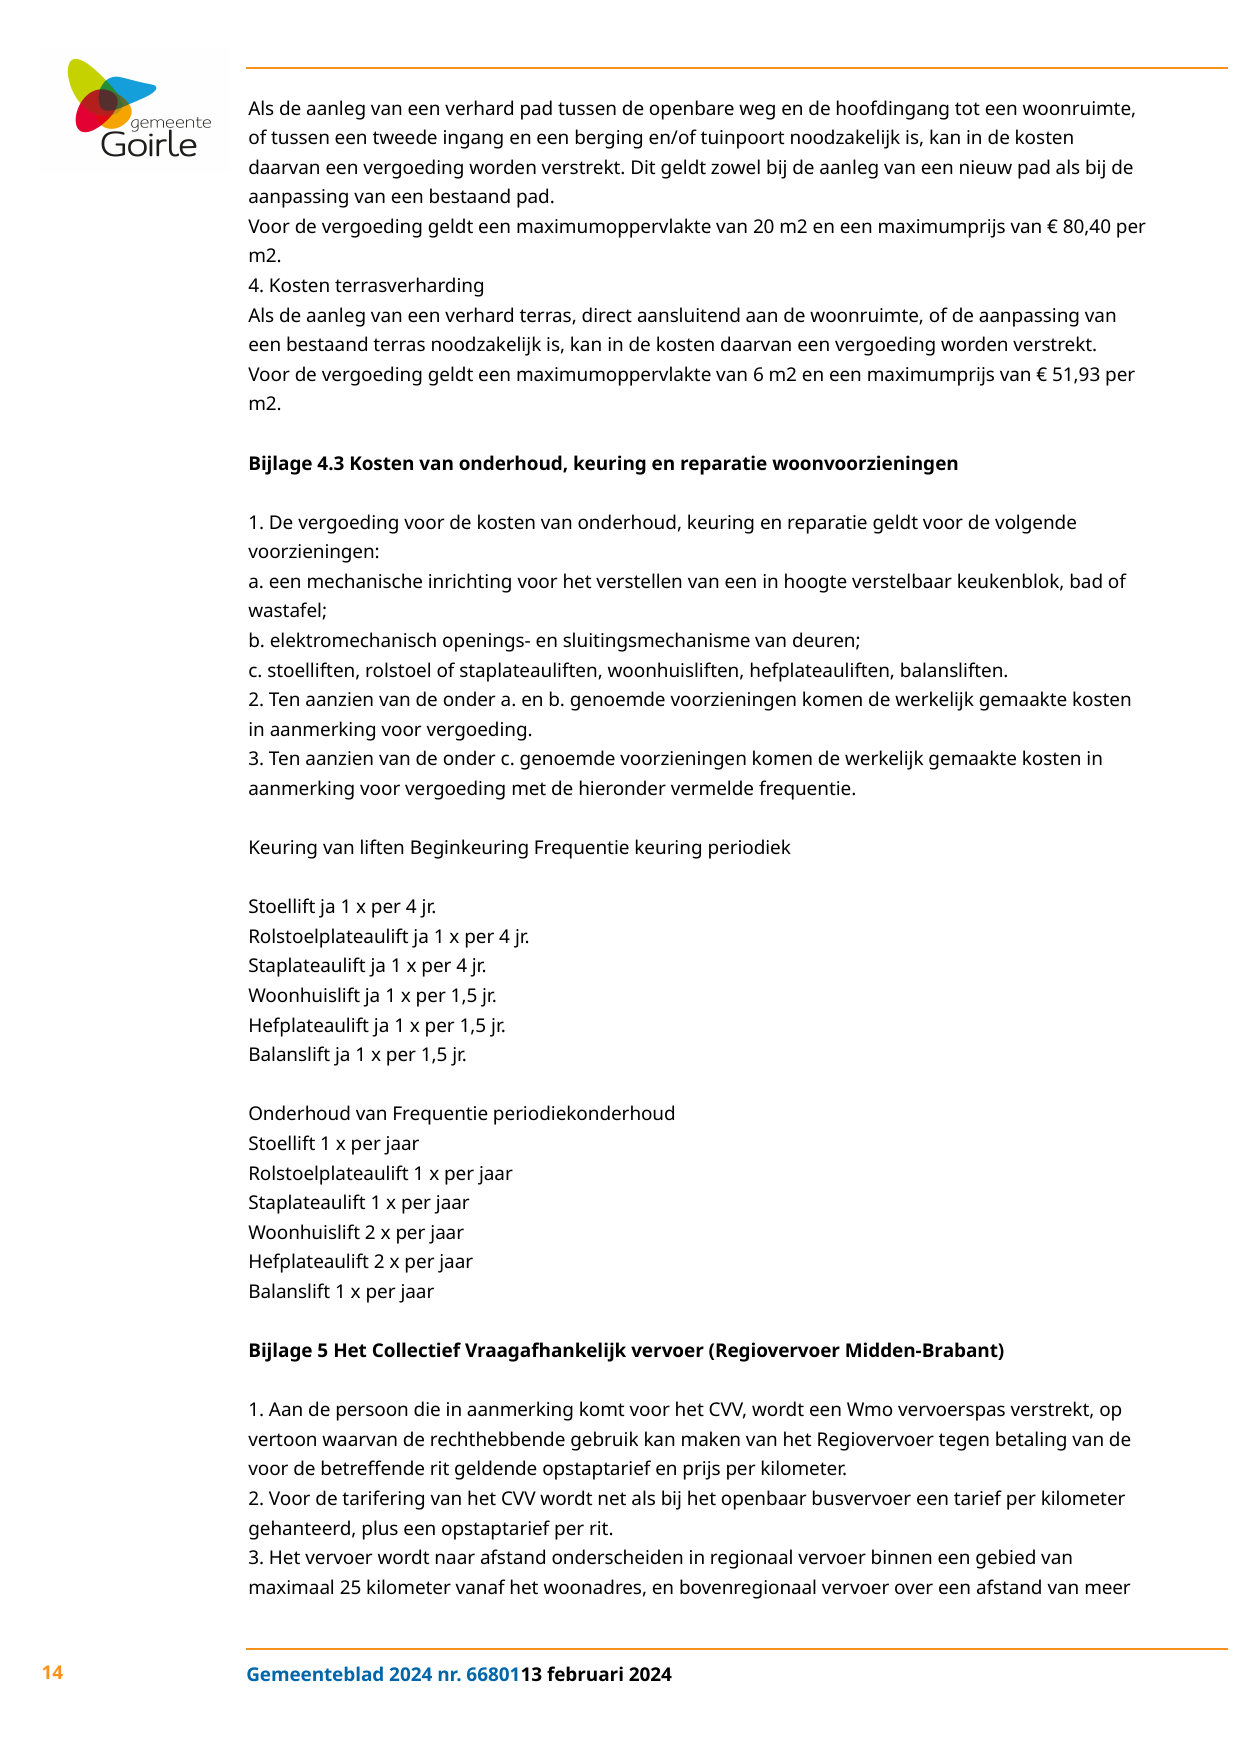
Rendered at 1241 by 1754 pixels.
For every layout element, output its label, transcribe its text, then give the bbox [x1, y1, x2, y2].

text Woonhuislift ja 1 x per 1,5 jr. [248, 982, 1152, 1008]
text Stoellift 1 x per jaar [248, 1130, 1152, 1156]
text Rolstoelplateaulift ja 1 x per 4 jr. [248, 923, 1152, 949]
text Voor de vergoeding geldt een maximumoppervlakte van 20 m2 en een maximumprijs van € 80,40 per m2. [248, 213, 1152, 268]
text a. een mechanische inrichting voor het verstellen van een in hoogte verstelbaar keukenblok, bad of wastafel; [248, 568, 1152, 623]
text Als de aanleg van een verhard terras, direct aansluitend aan de woonruimte, of de aanpassing van een bestaand terras noodzakelijk is, kan in de kosten daarvan een vergoeding worden verstrekt. [248, 302, 1152, 357]
text Keuring van liften Beginkeuring Frequentie keuring periodiek [248, 834, 1152, 860]
text 4. Kosten terrasverharding [248, 272, 1152, 298]
text Balanslift 1 x per jaar [248, 1278, 1152, 1304]
text 2. Ten aanzien van de onder a. en b. genoemde voorzieningen komen de werkelijk gemaakte kosten in aanmerking voor vergoeding. [248, 686, 1152, 742]
text Bijlage 5 Het Collectief Vraagafhankelijk vervoer (Regiovervoer Midden-Brabant) [248, 1337, 1152, 1363]
text b. elektromechanisch openings- en sluitingsmechanisme van deuren; [248, 627, 1152, 653]
text 3. Ten aanzien van de onder c. genoemde voorzieningen komen de werkelijk gemaakte kosten in aanmerking voor vergoeding met de hieronder vermelde frequentie. [248, 746, 1152, 801]
text Stoellift ja 1 x per 4 jr. [248, 893, 1152, 919]
text Als de aanleg van een verhard pad tussen de openbare weg en de hoofdingang tot een woonruimte, of tussen een tweede ingang en een berging en/of tuinpoort noodzakelijk is, kan in de kosten daarvan een vergoeding worden verstrekt. Dit geldt zowel bij de aanleg van een nieuw pad als bij de aanpassing van een bestaand pad. [248, 95, 1152, 209]
text Hefplateaulift ja 1 x per 1,5 jr. [248, 1012, 1152, 1038]
text 2. Voor de tarifering van het CVV wordt net als bij het openbaar busvervoer een tarief per kilometer gehanteerd, plus een opstaptarief per rit. [248, 1485, 1152, 1541]
text c. stoelliften, rolstoel of staplateauliften, woonhuisliften, hefplateauliften, balansliften. [248, 657, 1152, 683]
text Onderhoud van Frequentie periodiekonderhoud [248, 1101, 1152, 1126]
text Staplateaulift 1 x per jaar [248, 1189, 1152, 1215]
text Staplateaulift ja 1 x per 4 jr. [248, 953, 1152, 978]
text Bijlage 4.3 Kosten van onderhoud, keuring en reparatie woonvoorzieningen [248, 450, 1152, 476]
text Hefplateaulift 2 x per jaar [248, 1248, 1152, 1274]
picture [41, 47, 231, 172]
text Rolstoelplateaulift 1 x per jaar [248, 1160, 1152, 1186]
text 1. De vergoeding voor de kosten van onderhoud, keuring en reparatie geldt voor de volgende voorzieningen: [248, 509, 1152, 564]
text Voor de vergoeding geldt een maximumoppervlakte van 6 m2 en een maximumprijs van € 51,93 per m2. [248, 361, 1152, 416]
text Balanslift ja 1 x per 1,5 jr. [248, 1041, 1152, 1067]
text 1. Aan de persoon die in aanmerking komt voor het CVV, wordt een Wmo vervoerspas verstrekt, op vertoon waarvan de rechthebbende gebruik kan maken van het Regiovervoer tegen betaling van de voor de betreffende rit geldende opstaptarief en prijs per kilometer. [248, 1396, 1152, 1481]
text Woonhuislift 2 x per jaar [248, 1219, 1152, 1245]
text 3. Het vervoer wordt naar afstand onderscheiden in regionaal vervoer binnen een gebied van maximaal 25 kilometer vanaf het woonadres, en bovenregionaal vervoer over een afstand van meer [248, 1544, 1152, 1600]
